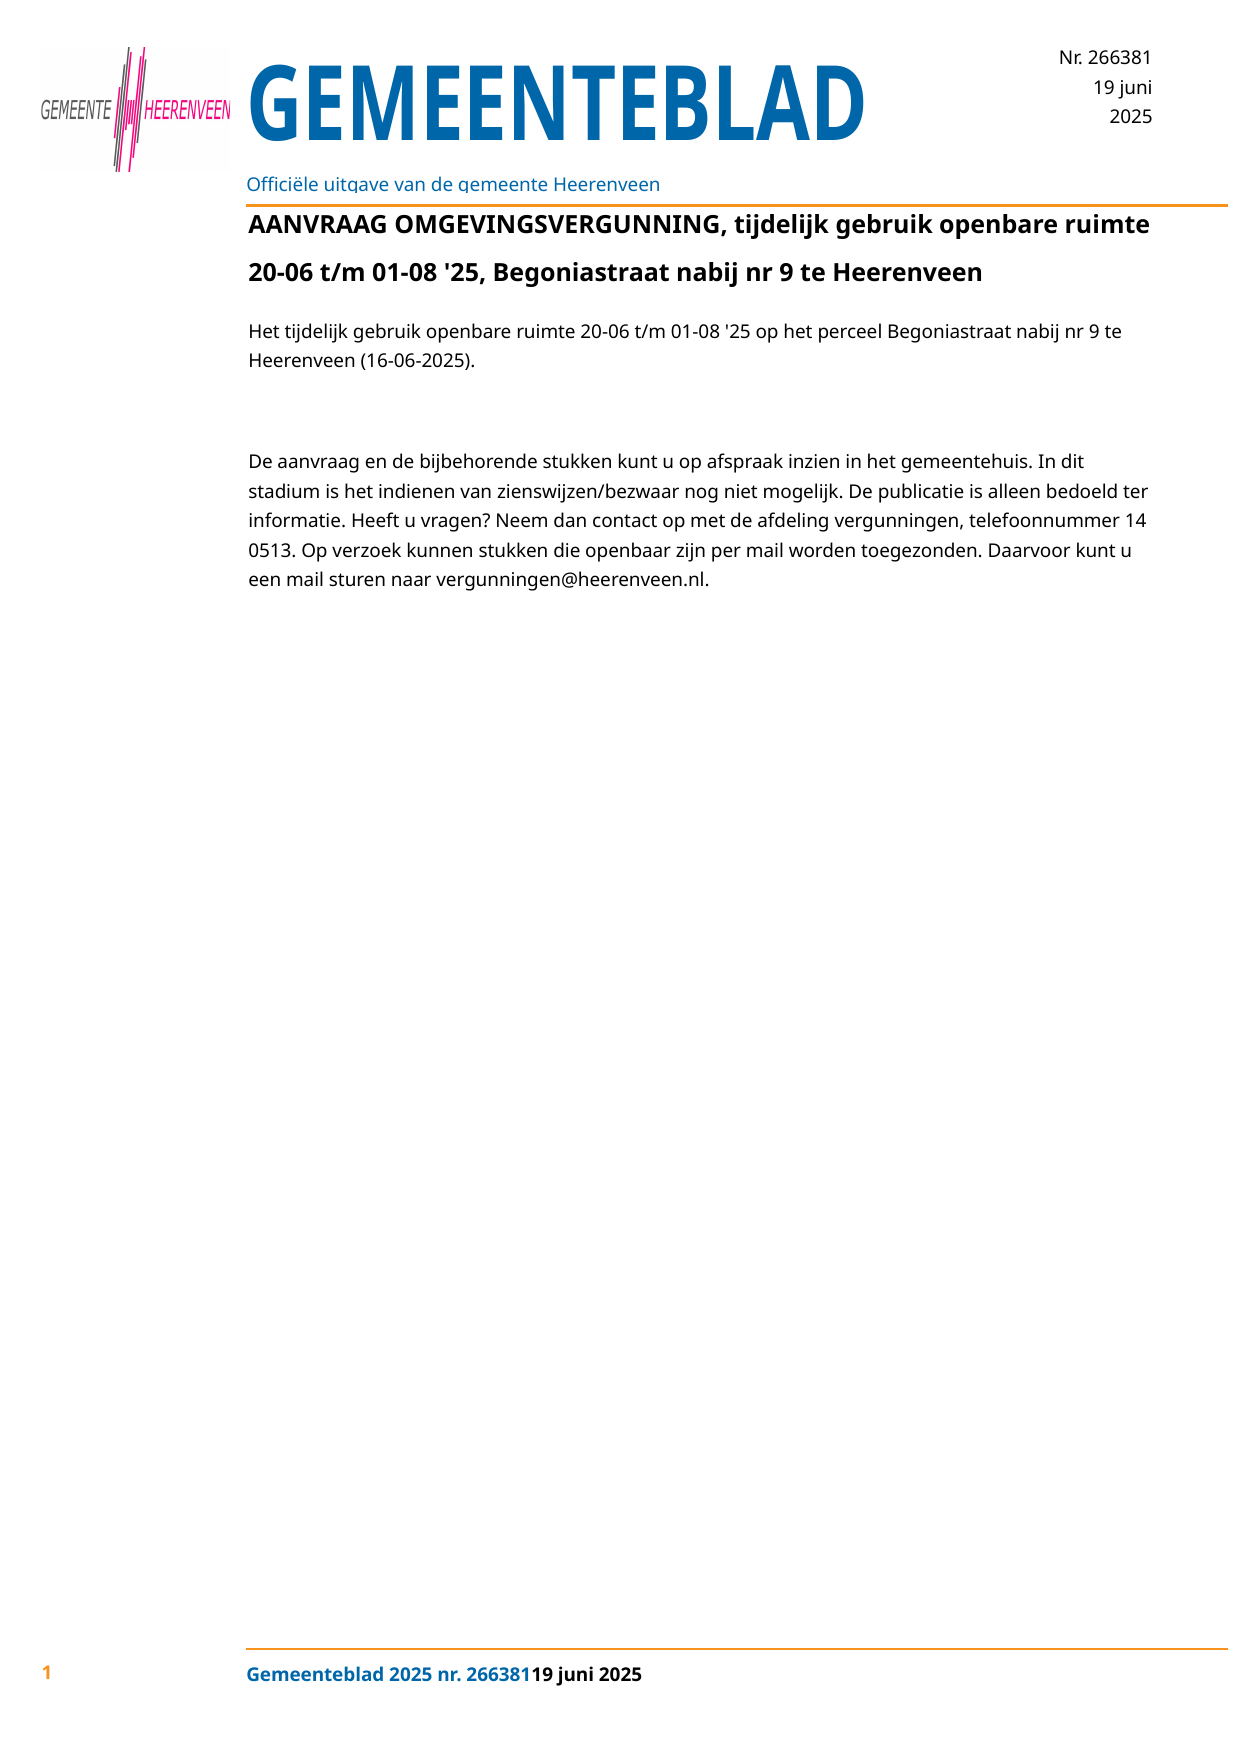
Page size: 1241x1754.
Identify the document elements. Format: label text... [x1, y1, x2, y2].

text AANVRAAG OMGEVINGSVERGUNNING, tijdelijk gebruik openbare ruimte 20-06 t/m 01-08 '25, Begoniastraat nabij nr 9 te Heerenveen [248, 207, 1152, 288]
picture [41, 47, 231, 172]
text Het tijdelijk gebruik openbare ruimte 20-06 t/m 01-08 '25 op het perceel Begoniastraat nabij nr 9 te Heerenveen (16-06-2025). [248, 318, 1152, 373]
text De aanvraag en de bijbehorende stukken kunt u op afspraak inzien in het gemeentehuis. In dit stadium is het indienen van zienswijzen/bezwaar nog niet mogelijk. De publicatie is alleen bedoeld ter informatie. Heeft u vragen? Neem dan contact op met de afdeling vergunningen, telefoonnummer 14 0513. Op verzoek kunnen stukken die openbaar zijn per mail worden toegezonden. Daarvoor kunt u een mail sturen naar vergunningen@heerenveen.nl. [248, 448, 1152, 592]
